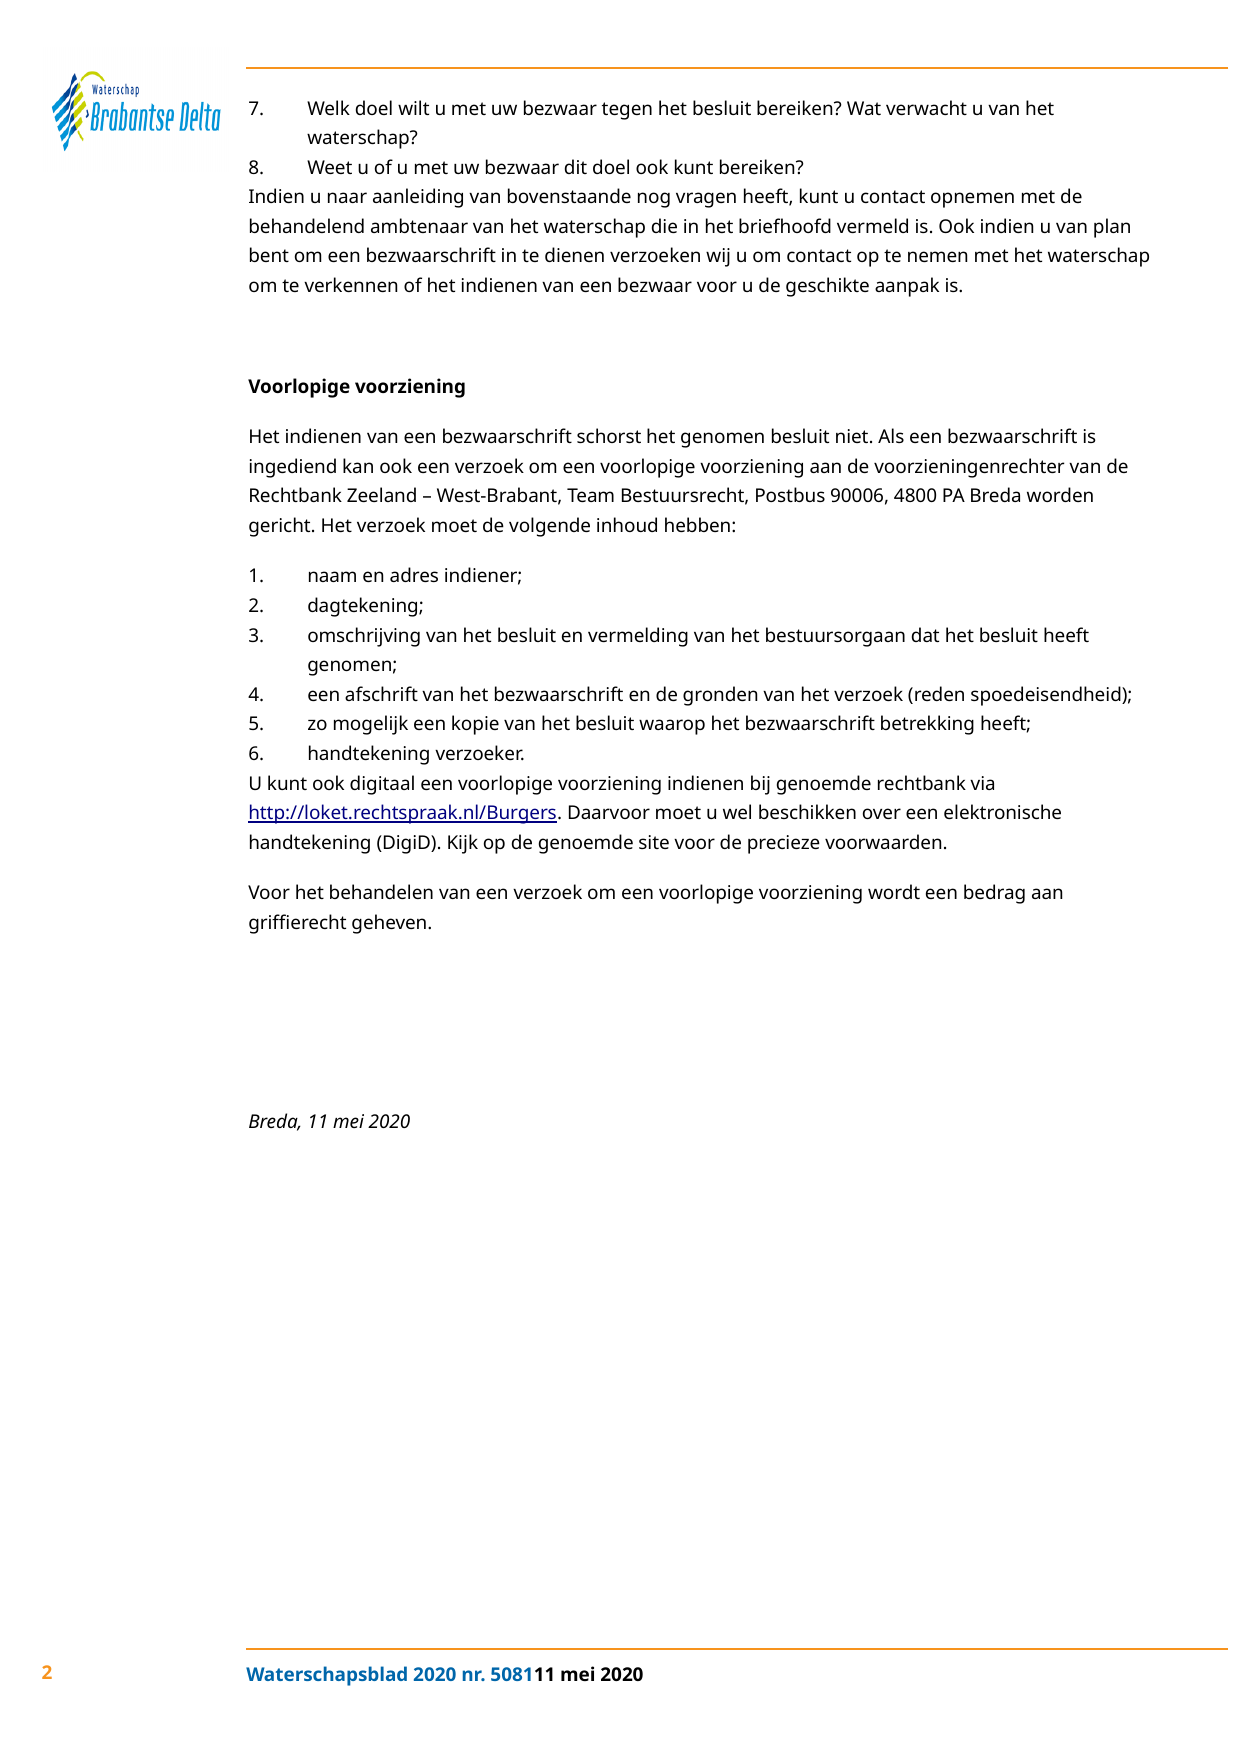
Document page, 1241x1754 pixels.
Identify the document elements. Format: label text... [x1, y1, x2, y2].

list dagtekening; [248, 592, 1152, 618]
list Welk doel wilt u met uw bezwaar tegen het besluit bereiken? Wat verwacht u van het waterschap? [248, 95, 1152, 150]
list zo mogelijk een kopie van het besluit waarop het bezwaarschrift betrekking heeft; [248, 711, 1152, 736]
text Breda, 11 mei 2020 [248, 1108, 1152, 1134]
text U kunt ook digitaal een voorlopige voorziening indienen bij genoemde rechtbank via http://loket.rechtspraak.nl/Burgers. Daarvoor moet u wel beschikken over een elektronische handtekening (DigiD). Kijk op de genoemde site voor de precieze voorwaarden. [248, 770, 1152, 855]
text Voorlopige voorziening [248, 373, 1152, 399]
list naam en adres indiener; [248, 563, 1152, 588]
text Het indienen van een bezwaarschrift schorst het genomen besluit niet. Als een bezwaarschrift is ingediend kan ook een verzoek om een voorlopige voorziening aan de voorzieningenrechter van de Rechtbank Zeeland – West-Brabant, Team Bestuursrecht, Postbus 90006, 4800 PA Breda worden gericht. Het verzoek moet de volgende inhoud hebben: [248, 423, 1152, 538]
picture [41, 47, 231, 172]
list Weet u of u met uw bezwaar dit doel ook kunt bereiken? [248, 154, 1152, 180]
text Indien u naar aanleiding van bovenstaande nog vragen heeft, kunt u contact opnemen met de behandelend ambtenaar van het waterschap die in het briefhoofd vermeld is. Ook indien u van plan bent om een bezwaarschrift in te dienen verzoeken wij u om contact op te nemen met het waterschap om te verkennen of het indienen van een bezwaar voor u de geschikte aanpak is. [248, 183, 1152, 298]
list een afschrift van het bezwaarschrift en de gronden van het verzoek (reden spoedeisendheid); [248, 681, 1152, 707]
list omschrijving van het besluit en vermelding van het bestuursorgaan dat het besluit heeft genomen; [248, 622, 1152, 677]
list handtekening verzoeker. [248, 740, 1152, 766]
text Voor het behandelen van een verzoek om een voorlopige voorziening wordt een bedrag aan griffierecht geheven. [248, 879, 1152, 935]
